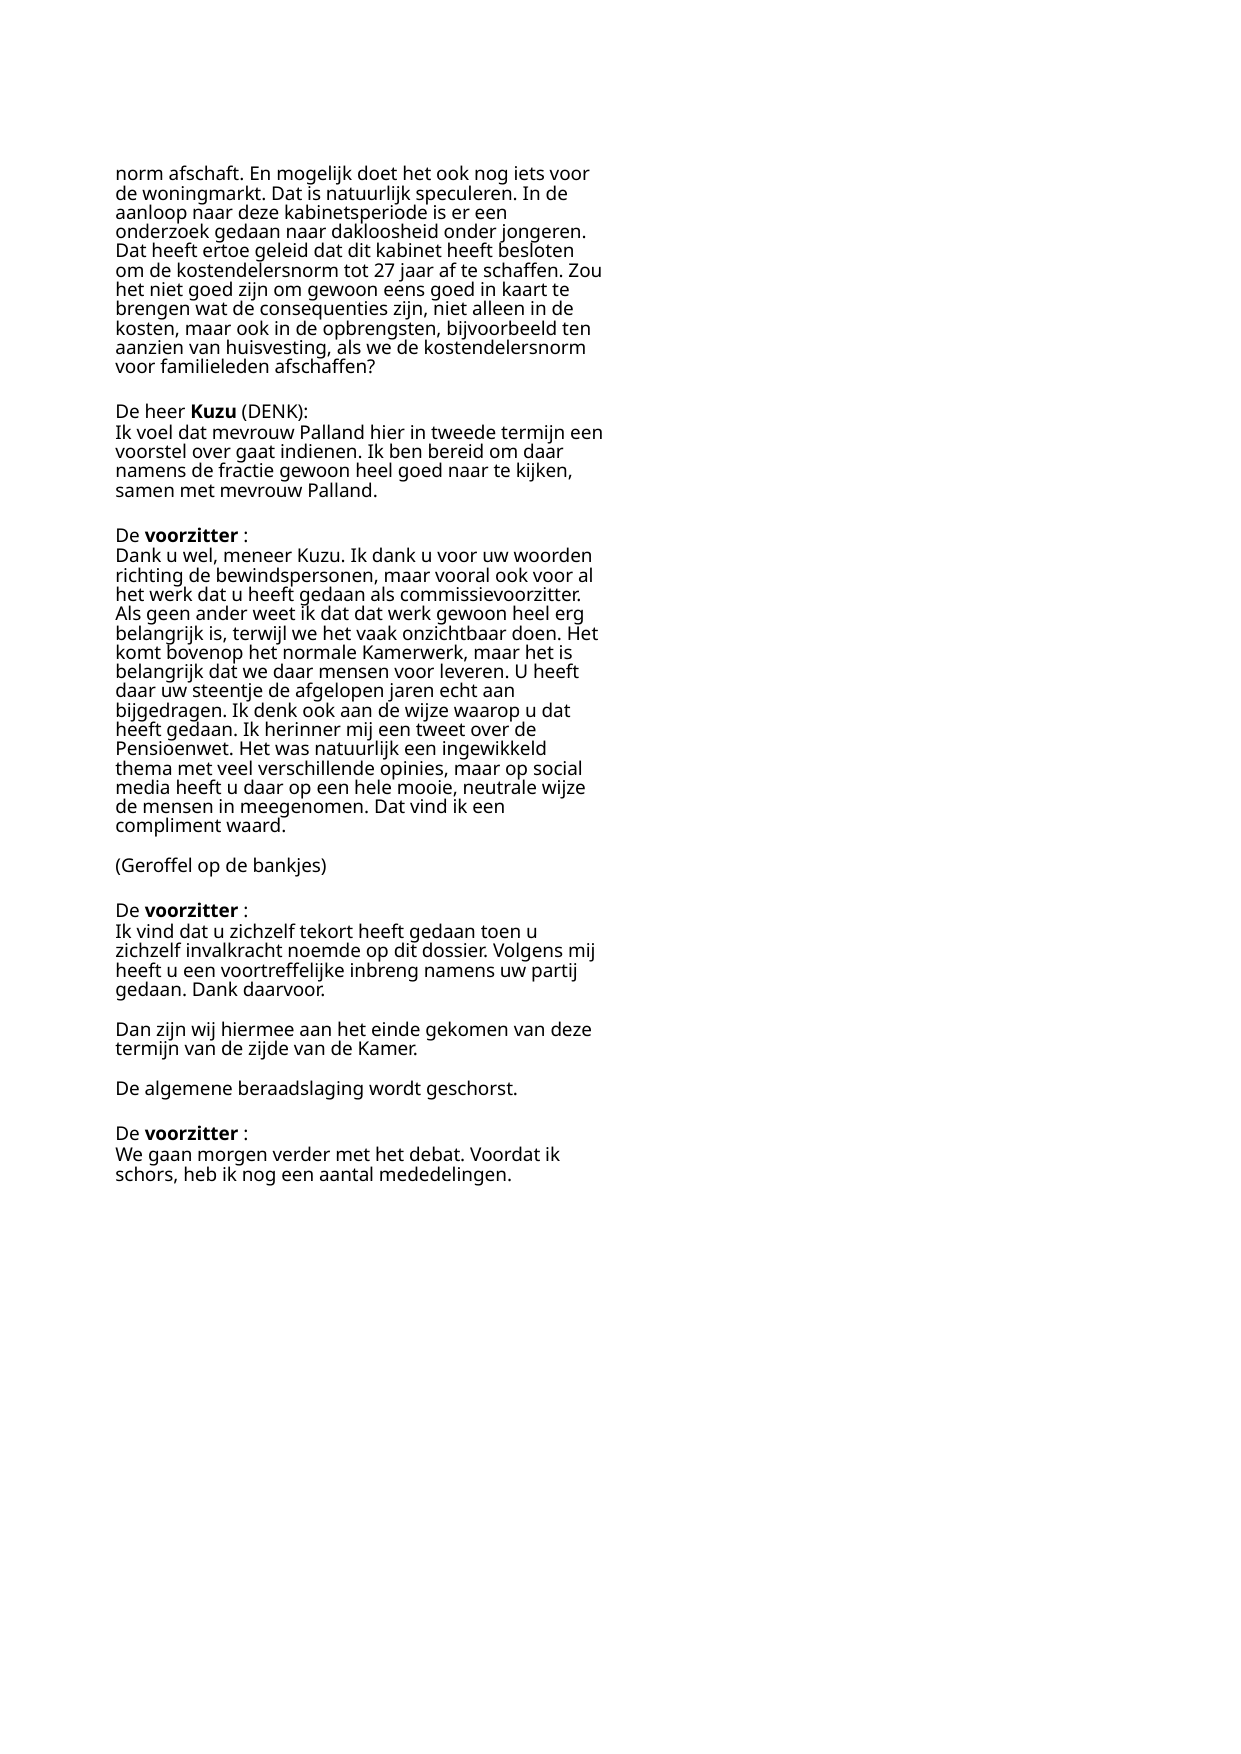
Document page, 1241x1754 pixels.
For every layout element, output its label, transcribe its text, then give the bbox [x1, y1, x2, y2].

text Ik voel dat mevrouw Palland hier in tweede termijn een voorstel over gaat indienen. Ik ben bereid om daar namens de fractie gewoon heel goed naar te kijken, samen met mevrouw Palland. [115, 424, 605, 501]
text norm afschaft. En mogelijk doet het ook nog iets voor de woningmarkt. Dat is natuurlijk speculeren. In de aanloop naar deze kabinetsperiode is er een onderzoek gedaan naar dakloosheid onder jongeren. Dat heeft ertoe geleid dat dit kabinet heeft besloten om de kostendelersnorm tot 27 jaar af te schaffen. Zou het niet goed zijn om gewoon eens goed in kaart te brengen wat de consequenties zijn, niet alleen in de kosten, maar ook in de opbrengsten, bijvoorbeeld ten aanzien van huisvesting, als we de kostendelersnorm voor familieleden afschaffen? [115, 165, 605, 377]
text Ik vind dat u zichzelf tekort heeft gedaan toen u zichzelf invalkracht noemde op dit dossier. Volgens mij heeft u een voortreffelijke inbreng namens uw partij gedaan. Dank daarvoor. [115, 923, 605, 1000]
text Dank u wel, meneer Kuzu. Ik dank u voor uw woorden richting de bewindspersonen, maar vooral ook voor al het werk dat u heeft gedaan als commissievoorzitter. Als geen ander weet ik dat dat werk gewoon heel erg belangrijk is, terwijl we het vaak onzichtbaar doen. Het komt bovenop het normale Kamerwerk, maar het is belangrijk dat we daar mensen voor leveren. U heeft daar uw steentje de afgelopen jaren echt aan bijgedragen. Ik denk ook aan de wijze waarop u dat heeft gedaan. Ik herinner mij een tweet over de Pensioenwet. Het was natuurlijk een ingewikkeld thema met veel verschillende opinies, maar op social media heeft u daar op een hele mooie, neutrale wijze de mensen in meegenomen. Dat vind ik een compliment waard. [115, 547, 605, 837]
text De heer Kuzu (DENK): [115, 398, 605, 424]
text Dan zijn wij hiermee aan het einde gekomen van deze termijn van de zijde van de Kamer. [115, 1021, 605, 1059]
text (Geroffel op de bankjes) [115, 857, 605, 877]
text De algemene beraadslaging wordt geschorst. [115, 1080, 605, 1100]
text De voorzitter : [115, 1121, 605, 1146]
text De voorzitter : [115, 522, 605, 547]
text De voorzitter : [115, 897, 605, 923]
text We gaan morgen verder met het debat. Voordat ik schors, heb ik nog een aantal mededelingen. [115, 1146, 605, 1185]
